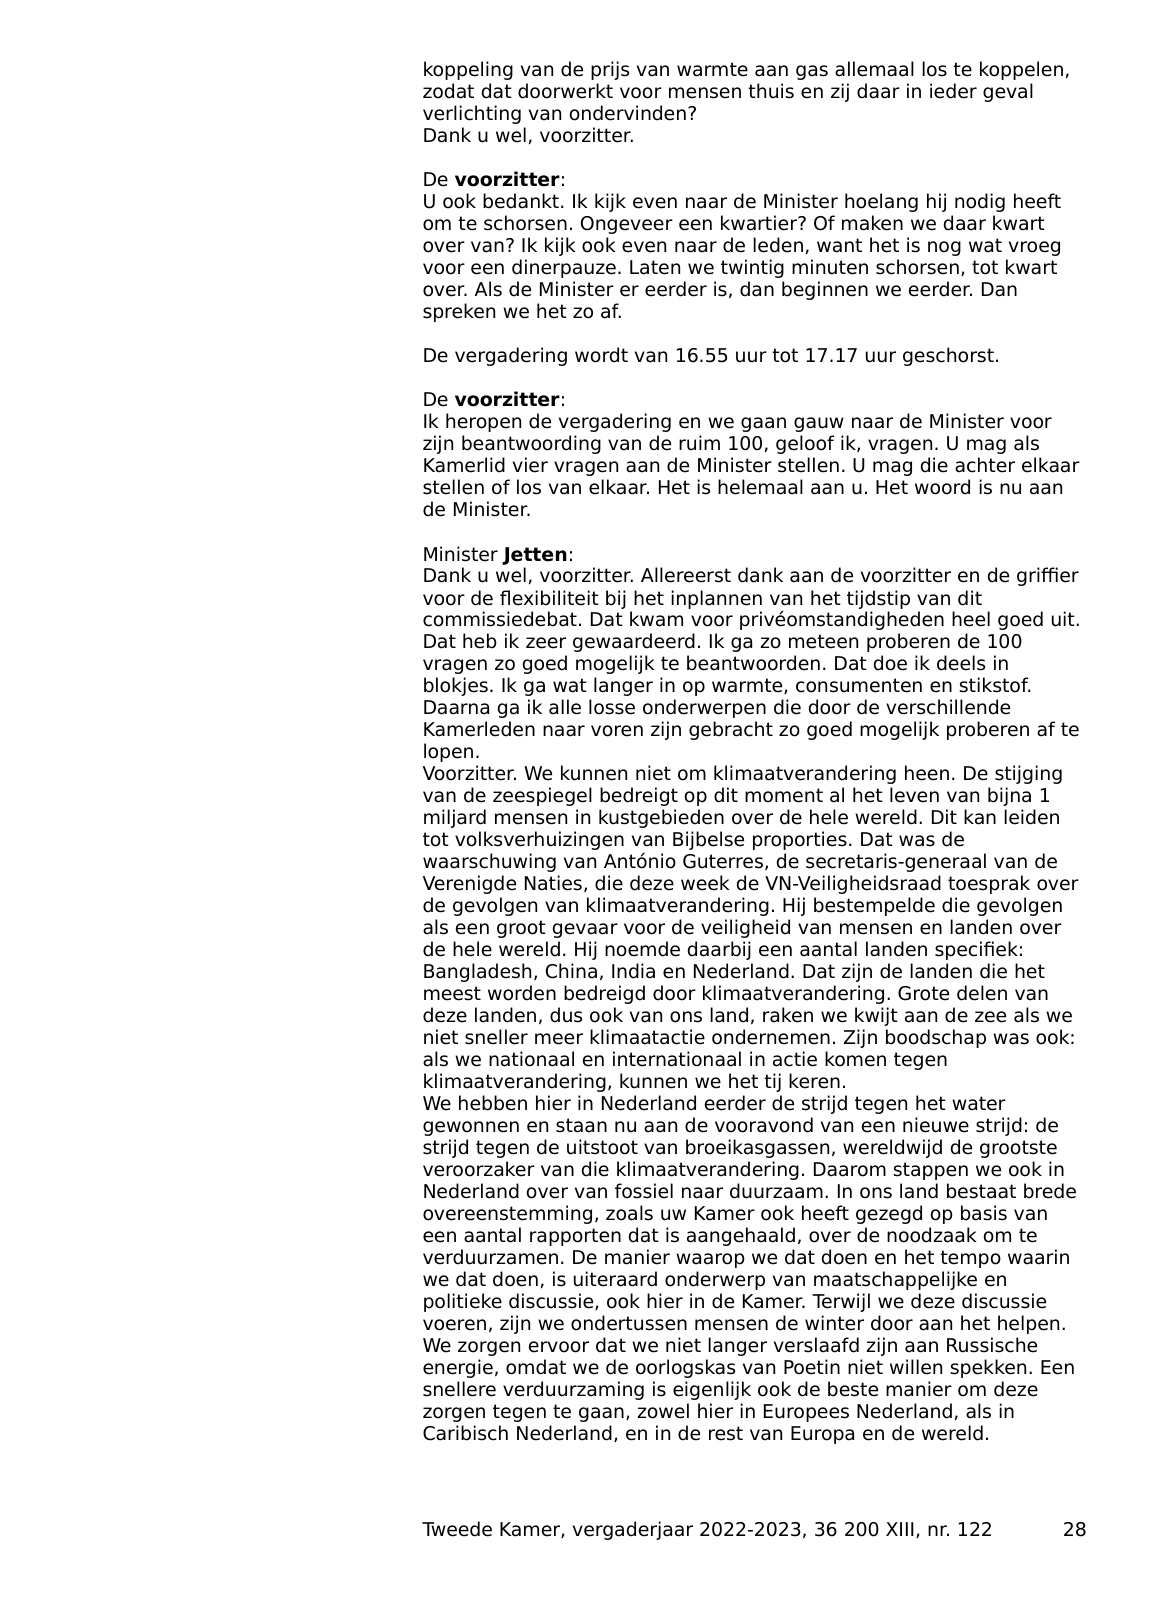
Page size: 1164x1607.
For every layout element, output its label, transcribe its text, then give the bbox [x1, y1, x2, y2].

text Minister Jetten: [422, 543, 1087, 565]
text De vergadering wordt van 16.55 uur tot 17.17 uur geschorst. [422, 345, 1087, 367]
text Dank u wel, voorzitter. Allereerst dank aan de voorzitter en de griffier voor de flexibiliteit bij het inplannen van het tijdstip van dit commissiedebat. Dat kwam voor privéomstandigheden heel goed uit. Dat heb ik zeer gewaardeerd. Ik ga zo meteen proberen de 100 vragen zo goed mogelijk te beantwoorden. Dat doe ik deels in blokjes. Ik ga wat langer in op warmte, consumenten en stikstof. Daarna ga ik alle losse onderwerpen die door de verschillende Kamerleden naar voren zijn gebracht zo goed mogelijk proberen af te lopen. [422, 565, 1087, 763]
text Dank u wel, voorzitter. [422, 125, 1087, 147]
text U ook bedankt. Ik kijk even naar de Minister hoelang hij nodig heeft om te schorsen. Ongeveer een kwartier? Of maken we daar kwart over van? Ik kijk ook even naar de leden, want het is nog wat vroeg voor een dinerpauze. Laten we twintig minuten schorsen, tot kwart over. Als de Minister er eerder is, dan beginnen we eerder. Dan spreken we het zo af. [422, 191, 1087, 323]
text We hebben hier in Nederland eerder de strijd tegen het water gewonnen en staan nu aan de vooravond van een nieuwe strijd: de strijd tegen de uitstoot van broeikasgassen, wereldwijd de grootste veroorzaker van die klimaatverandering. Daarom stappen we ook in Nederland over van fossiel naar duurzaam. In ons land bestaat brede overeenstemming, zoals uw Kamer ook heeft gezegd op basis van een aantal rapporten dat is aangehaald, over de noodzaak om te verduurzamen. De manier waarop we dat doen en het tempo waarin we dat doen, is uiteraard onderwerp van maatschappelijke en politieke discussie, ook hier in de Kamer. Terwijl we deze discussie voeren, zijn we ondertussen mensen de winter door aan het helpen. We zorgen ervoor dat we niet langer verslaafd zijn aan Russische energie, omdat we de oorlogskas van Poetin niet willen spekken. Een snellere verduurzaming is eigenlijk ook de beste manier om deze zorgen tegen te gaan, zowel hier in Europees Nederland, als in Caribisch Nederland, en in de rest van Europa en de wereld. [422, 1093, 1087, 1444]
text Ik heropen de vergadering en we gaan gauw naar de Minister voor zijn beantwoording van de ruim 100, geloof ik, vragen. U mag als Kamerlid vier vragen aan de Minister stellen. U mag die achter elkaar stellen of los van elkaar. Het is helemaal aan u. Het woord is nu aan de Minister. [422, 411, 1087, 521]
text Voorzitter. We kunnen niet om klimaatverandering heen. De stijging van de zeespiegel bedreigt op dit moment al het leven van bijna 1 miljard mensen in kustgebieden over de hele wereld. Dit kan leiden tot volksverhuizingen van Bijbelse proporties. Dat was de waarschuwing van António Guterres, de secretaris-generaal van de Verenigde Naties, die deze week de VN-Veiligheidsraad toesprak over de gevolgen van klimaatverandering. Hij bestempelde die gevolgen als een groot gevaar voor de veiligheid van mensen en landen over de hele wereld. Hij noemde daarbij een aantal landen specifiek: Bangladesh, China, India en Nederland. Dat zijn de landen die het meest worden bedreigd door klimaatverandering. Grote delen van deze landen, dus ook van ons land, raken we kwijt aan de zee als we niet sneller meer klimaatactie ondernemen. Zijn boodschap was ook: als we nationaal en internationaal in actie komen tegen klimaatverandering, kunnen we het tij keren. [422, 763, 1087, 1093]
text koppeling van de prijs van warmte aan gas allemaal los te koppelen, zodat dat doorwerkt voor mensen thuis en zij daar in ieder geval verlichting van ondervinden? [422, 59, 1087, 125]
text De voorzitter: [422, 389, 1087, 411]
text De voorzitter: [422, 169, 1087, 191]
